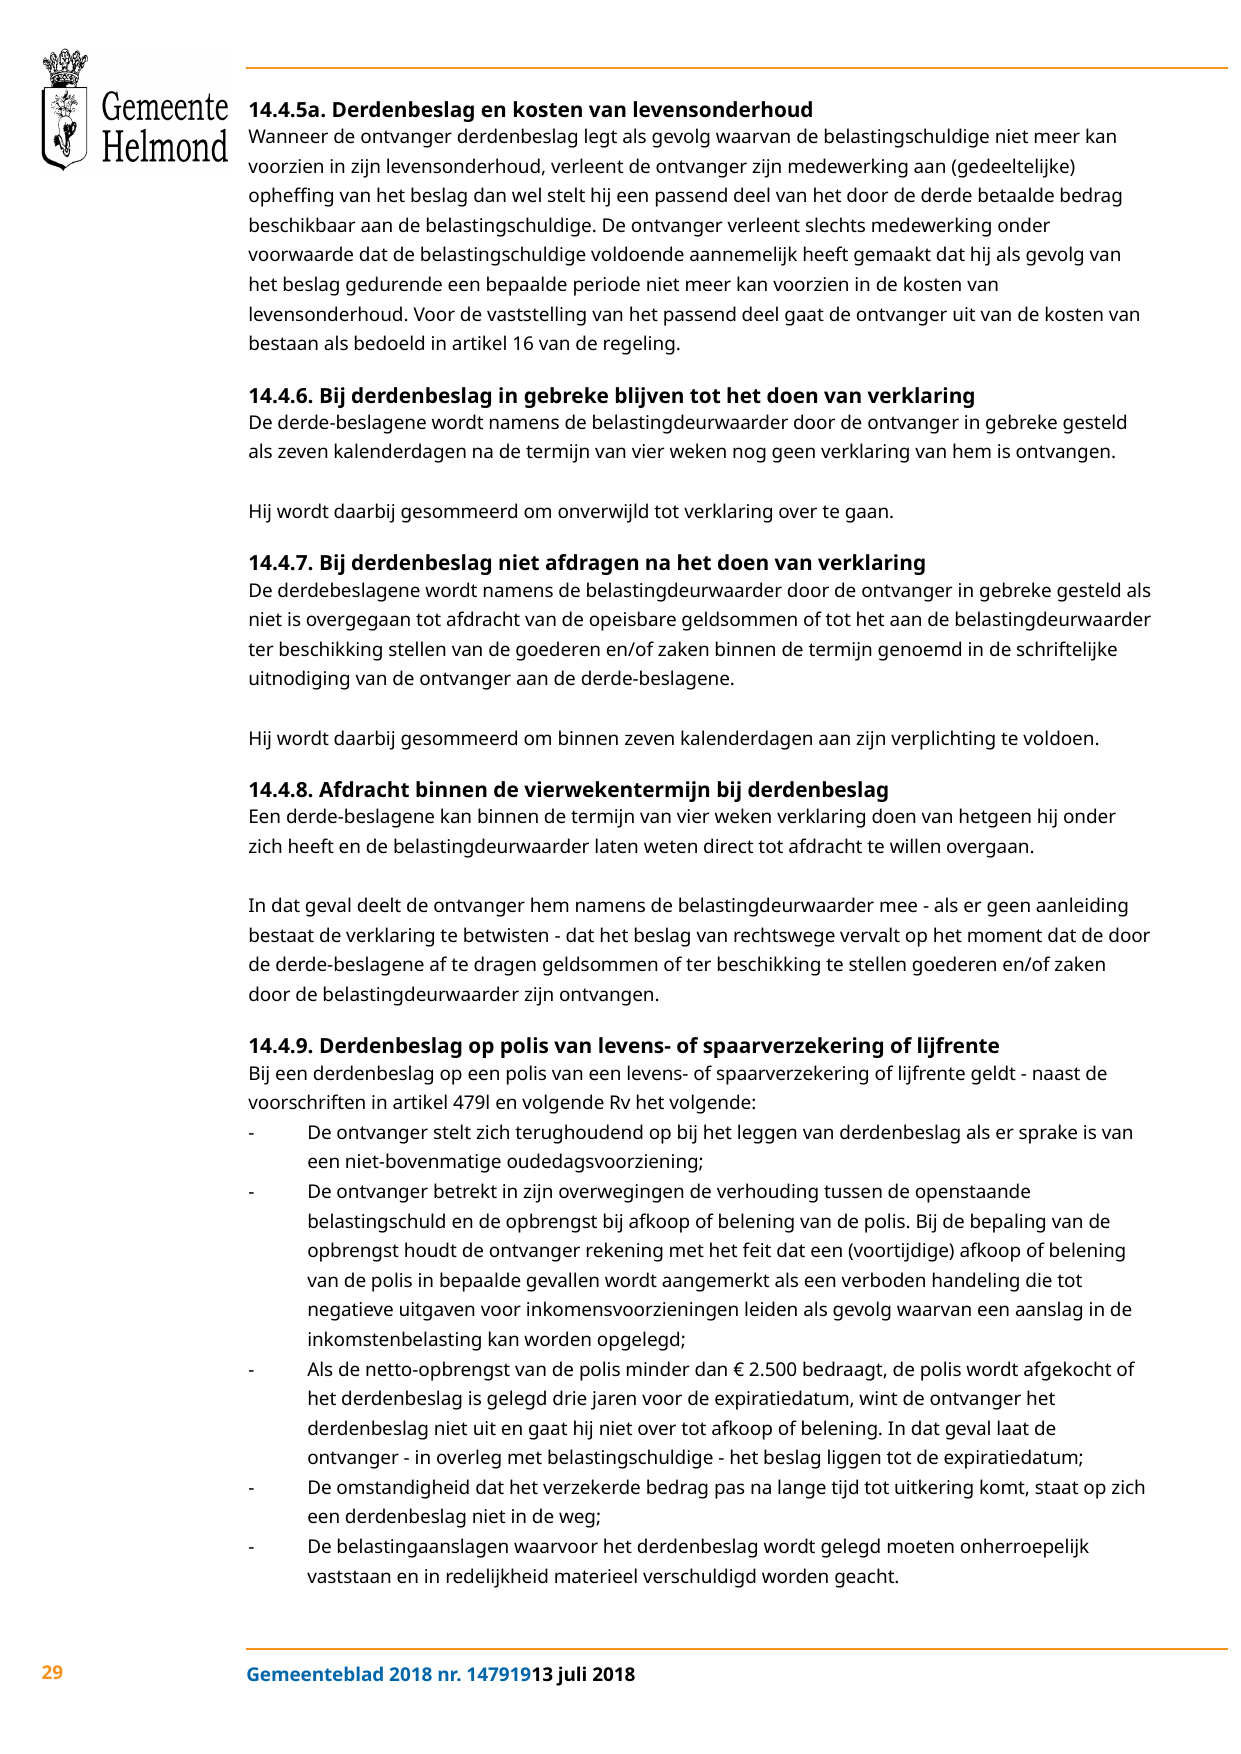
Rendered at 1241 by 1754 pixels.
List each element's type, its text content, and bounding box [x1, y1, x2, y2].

list De omstandigheid dat het verzekerde bedrag pas na lange tijd tot uitkering komt, staat op zich een derdenbeslag niet in de weg; [248, 1474, 1152, 1529]
text Wanneer de ontvanger derdenbeslag legt als gevolg waarvan de belastingschuldige niet meer kan voorzien in zijn levensonderhoud, verleent de ontvanger zijn medewerking aan (gedeeltelijke) opheffing van het beslag dan wel stelt hij een passend deel van het door de derde betaalde bedrag beschikbaar aan de belastingschuldige. De ontvanger verleent slechts medewerking onder voorwaarde dat de belastingschuldige voldoende aannemelijk heeft gemaakt dat hij als gevolg van het beslag gedurende een bepaalde periode niet meer kan voorzien in de kosten van levensonderhoud. Voor de vaststelling van het passend deel gaat de ontvanger uit van de kosten van bestaan als bedoeld in artikel 16 van de regeling. [248, 123, 1152, 356]
text 14.4.9. Derdenbeslag op polis van levens- of spaarverzekering of lijfrente [248, 1031, 1152, 1060]
list De ontvanger betrekt in zijn overwegingen de verhouding tussen de openstaande belastingschuld en de opbrengst bij afkoop of belening van de polis. Bij de bepaling van de opbrengst houdt de ontvanger rekening met het feit dat een (voortijdige) afkoop of belening van de polis in bepaalde gevallen wordt aangemerkt als een verboden handeling die tot negatieve uitgaven voor inkomensvoorzieningen leiden als gevolg waarvan een aanslag in de inkomstenbelasting kan worden opgelegd; [248, 1178, 1152, 1352]
text Hij wordt daarbij gesommeerd om binnen zeven kalenderdagen aan zijn verplichting te voldoen. [248, 725, 1152, 750]
text Hij wordt daarbij gesommeerd om onverwijld tot verklaring over te gaan. [248, 498, 1152, 524]
text In dat geval deelt de ontvanger hem namens de belastingdeurwaarder mee - als er geen aanleiding bestaat de verklaring te betwisten - dat het beslag van rechtswege vervalt op het moment dat de door de derde-beslagene af te dragen geldsommen of ter beschikking te stellen goederen en/of zaken door de belastingdeurwaarder zijn ontvangen. [248, 892, 1152, 1007]
text 14.4.8. Afdracht binnen de vierwekentermijn bij derdenbeslag [248, 775, 1152, 803]
text De derdebeslagene wordt namens de belastingdeurwaarder door de ontvanger in gebreke gesteld als niet is overgegaan tot afdracht van de opeisbare geldsommen of tot het aan de belastingdeurwaarder ter beschikking stellen van de goederen en/of zaken binnen de termijn genoemd in de schriftelijke uitnodiging van de ontvanger aan de derde-beslagene. [248, 577, 1152, 691]
text De derde-beslagene wordt namens de belastingdeurwaarder door de ontvanger in gebreke gesteld als zeven kalenderdagen na de termijn van vier weken nog geen verklaring van hem is ontvangen. [248, 409, 1152, 464]
text 14.4.7. Bij derdenbeslag niet afdragen na het doen van verklaring [248, 548, 1152, 577]
text 14.4.6. Bij derdenbeslag in gebreke blijven tot het doen van verklaring [248, 381, 1152, 409]
list Als de netto-opbrengst van de polis minder dan € 2.500 bedraagt, de polis wordt afgekocht of het derdenbeslag is gelegd drie jaren voor de expiratiedatum, wint de ontvanger het derdenbeslag niet uit en gaat hij niet over tot afkoop of belening. In dat geval laat de ontvanger - in overleg met belastingschuldige - het beslag liggen tot de expiratiedatum; [248, 1356, 1152, 1470]
text Een derde-beslagene kan binnen de termijn van vier weken verklaring doen van hetgeen hij onder zich heeft en de belastingdeurwaarder laten weten direct tot afdracht te willen overgaan. [248, 803, 1152, 859]
picture [41, 47, 231, 172]
text 14.4.5a. Derdenbeslag en kosten van levensonderhoud [248, 95, 1152, 123]
list De ontvanger stelt zich terughoudend op bij het leggen van derdenbeslag als er sprake is van een niet-bovenmatige oudedagsvoorziening; [248, 1119, 1152, 1174]
text Bij een derdenbeslag op een polis van een levens- of spaarverzekering of lijfrente geldt - naast de voorschriften in artikel 479l en volgende Rv het volgende: [248, 1060, 1152, 1115]
list De belastingaanslagen waarvoor het derdenbeslag wordt gelegd moeten onherroepelijk vaststaan en in redelijkheid materieel verschuldigd worden geacht. [248, 1533, 1152, 1588]
